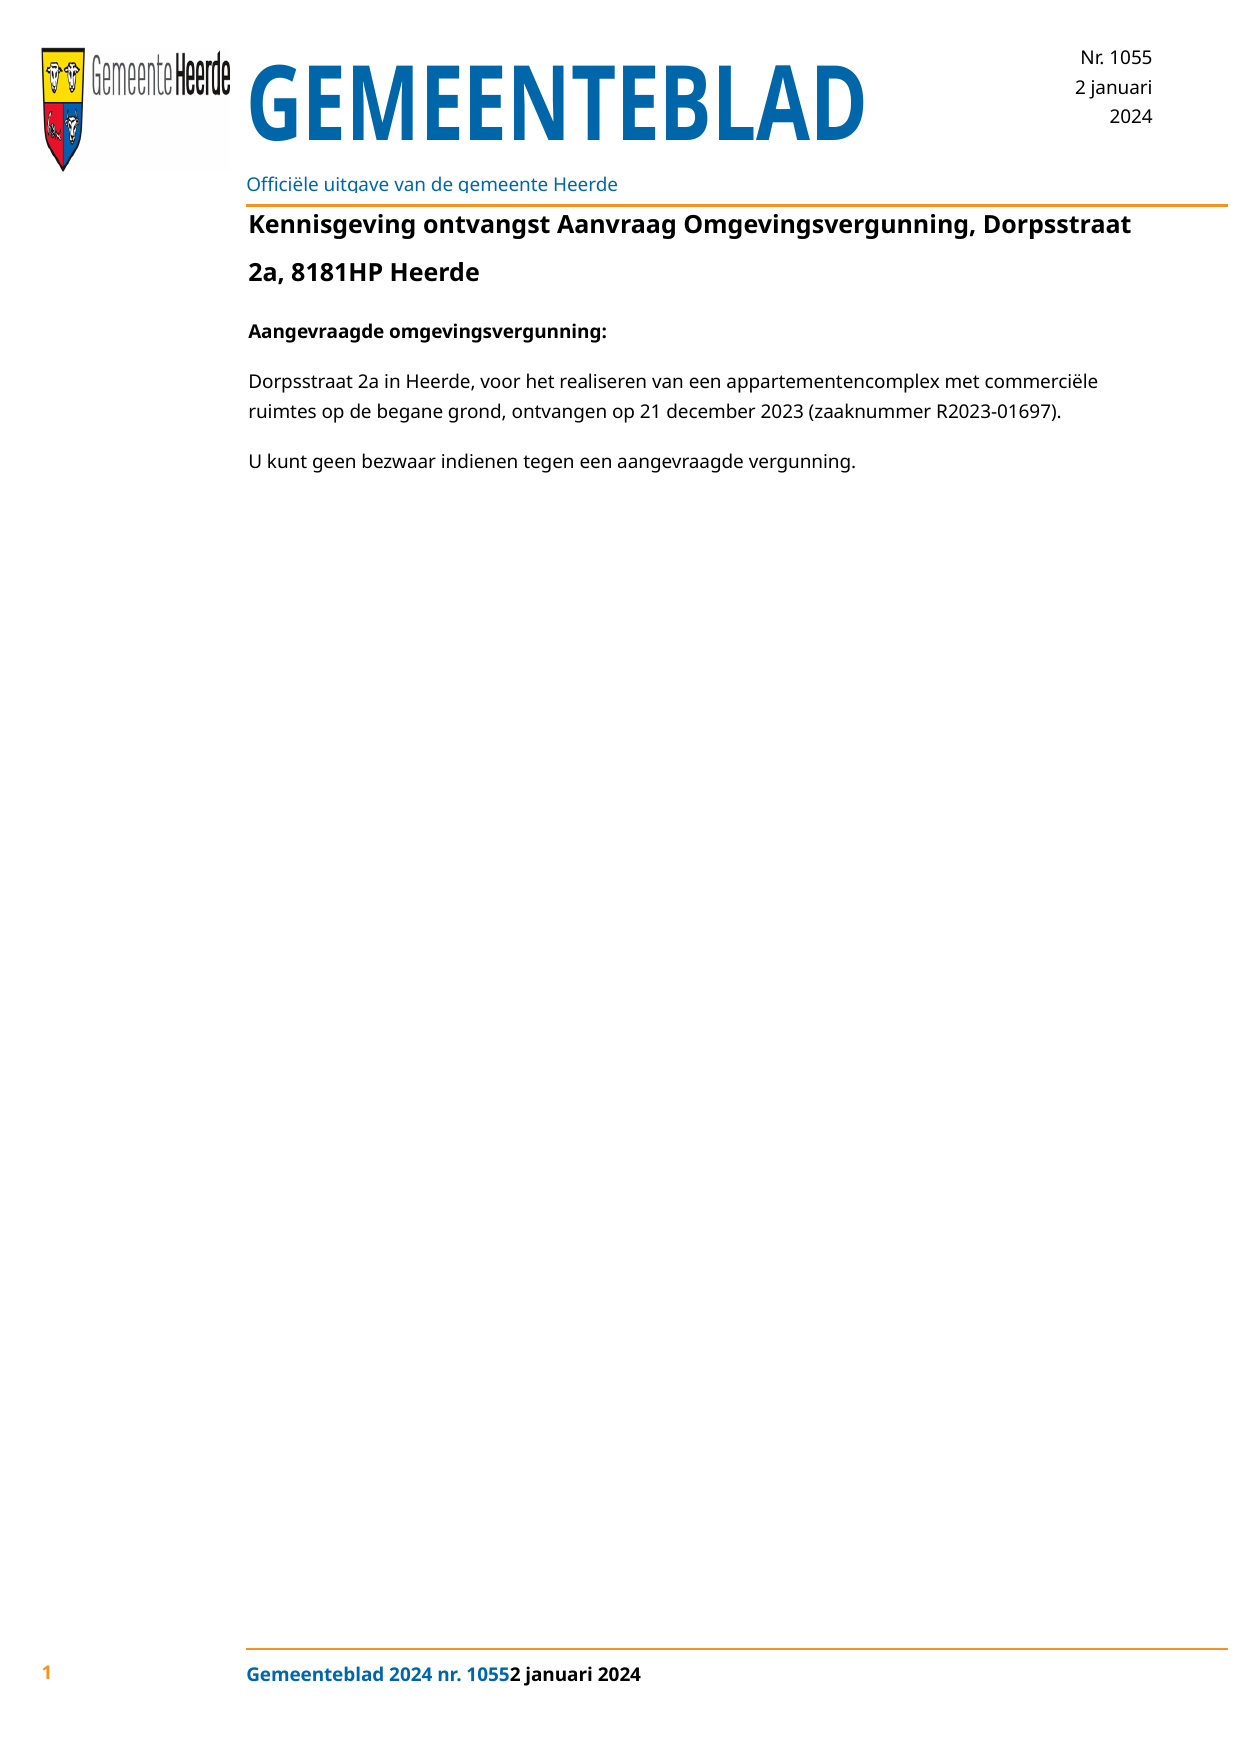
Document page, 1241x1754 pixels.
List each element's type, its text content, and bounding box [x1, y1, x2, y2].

text Dorpsstraat 2a in Heerde, voor het realiseren van een appartementencomplex met commerciële ruimtes op de begane grond, ontvangen op 21 december 2023 (zaaknummer R2023-01697). [248, 368, 1152, 424]
text Kennisgeving ontvangst Aanvraag Omgevingsvergunning, Dorpsstraat 2a, 8181HP Heerde [248, 207, 1152, 288]
text U kunt geen bezwaar indienen tegen een aangevraagde vergunning. [248, 448, 1152, 474]
text Aangevraagde omgevingsvergunning: [248, 318, 1152, 344]
picture [41, 47, 231, 172]
